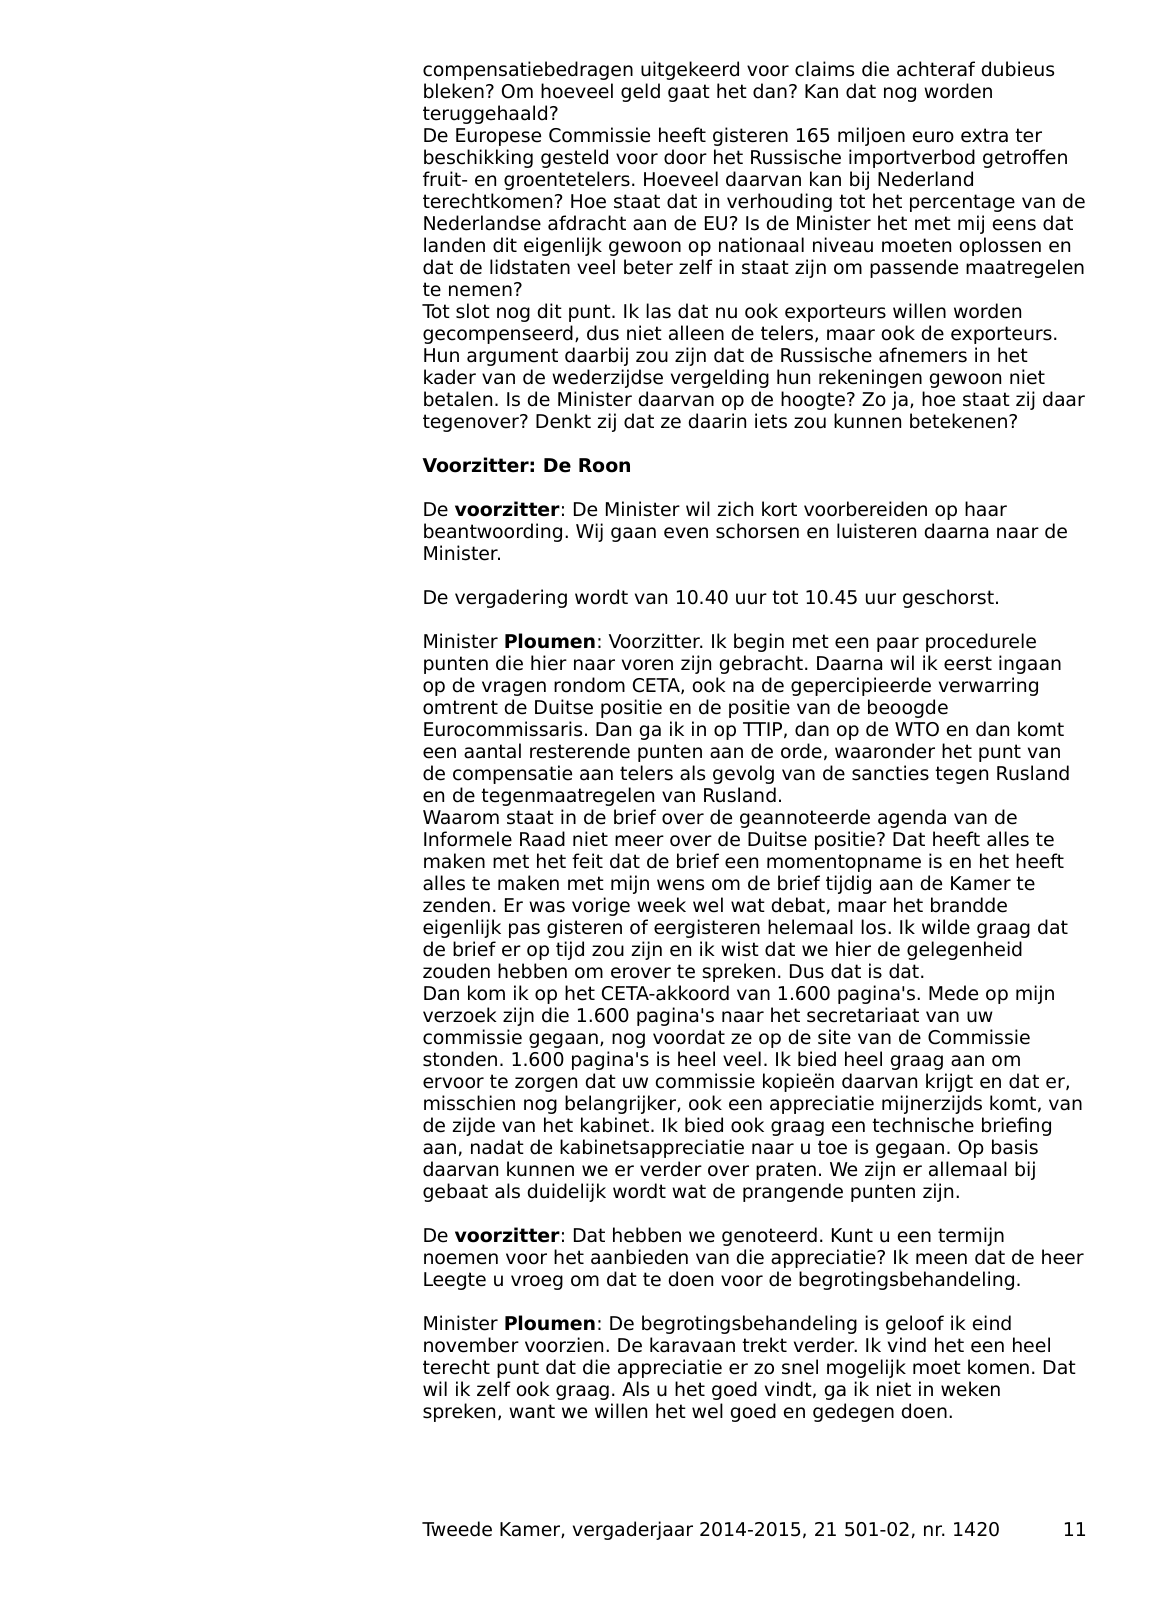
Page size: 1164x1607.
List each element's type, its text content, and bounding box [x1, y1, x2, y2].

text De voorzitter: Dat hebben we genoteerd. Kunt u een termijn noemen voor het aanbieden van die appreciatie? Ik meen dat de heer Leegte u vroeg om dat te doen voor de begrotingsbehandeling. [422, 1225, 1087, 1291]
text compensatiebedragen uitgekeerd voor claims die achteraf dubieus bleken? Om hoeveel geld gaat het dan? Kan dat nog worden teruggehaald? [422, 59, 1087, 125]
text Minister Ploumen: Voorzitter. Ik begin met een paar procedurele punten die hier naar voren zijn gebracht. Daarna wil ik eerst ingaan op de vragen rondom CETA, ook na de gepercipieerde verwarring omtrent de Duitse positie en de positie van de beoogde Eurocommissaris. Dan ga ik in op TTIP, dan op de WTO en dan komt een aantal resterende punten aan de orde, waaronder het punt van de compensatie aan telers als gevolg van de sancties tegen Rusland en de tegenmaatregelen van Rusland. [422, 631, 1087, 807]
text Tot slot nog dit punt. Ik las dat nu ook exporteurs willen worden gecompenseerd, dus niet alleen de telers, maar ook de exporteurs. Hun argument daarbij zou zijn dat de Russische afnemers in het kader van de wederzijdse vergelding hun rekeningen gewoon niet betalen. Is de Minister daarvan op de hoogte? Zo ja, hoe staat zij daar tegenover? Denkt zij dat ze daarin iets zou kunnen betekenen? [422, 301, 1087, 433]
text De voorzitter: De Minister wil zich kort voorbereiden op haar beantwoording. Wij gaan even schorsen en luisteren daarna naar de Minister. [422, 499, 1087, 565]
text Minister Ploumen: De begrotingsbehandeling is geloof ik eind november voorzien. De karavaan trekt verder. Ik vind het een heel terecht punt dat die appreciatie er zo snel mogelijk moet komen. Dat wil ik zelf ook graag. Als u het goed vindt, ga ik niet in weken spreken, want we willen het wel goed en gedegen doen. [422, 1313, 1087, 1423]
subtitle Voorzitter: De Roon [422, 455, 1087, 477]
text De Europese Commissie heeft gisteren 165 miljoen euro extra ter beschikking gesteld voor door het Russische importverbod getroffen fruit- en groentetelers. Hoeveel daarvan kan bij Nederland terechtkomen? Hoe staat dat in verhouding tot het percentage van de Nederlandse afdracht aan de EU? Is de Minister het met mij eens dat landen dit eigenlijk gewoon op nationaal niveau moeten oplossen en dat de lidstaten veel beter zelf in staat zijn om passende maatregelen te nemen? [422, 125, 1087, 301]
text De vergadering wordt van 10.40 uur tot 10.45 uur geschorst. [422, 587, 1087, 609]
text Dan kom ik op het CETA-akkoord van 1.600 pagina's. Mede op mijn verzoek zijn die 1.600 pagina's naar het secretariaat van uw commissie gegaan, nog voordat ze op de site van de Commissie stonden. 1.600 pagina's is heel veel. Ik bied heel graag aan om ervoor te zorgen dat uw commissie kopieën daarvan krijgt en dat er, misschien nog belangrijker, ook een appreciatie mijnerzijds komt, van de zijde van het kabinet. Ik bied ook graag een technische briefing aan, nadat de kabinetsappreciatie naar u toe is gegaan. Op basis daarvan kunnen we er verder over praten. We zijn er allemaal bij gebaat als duidelijk wordt wat de prangende punten zijn. [422, 983, 1087, 1203]
text Waarom staat in de brief over de geannoteerde agenda van de Informele Raad niet meer over de Duitse positie? Dat heeft alles te maken met het feit dat de brief een momentopname is en het heeft alles te maken met mijn wens om de brief tijdig aan de Kamer te zenden. Er was vorige week wel wat debat, maar het brandde eigenlijk pas gisteren of eergisteren helemaal los. Ik wilde graag dat de brief er op tijd zou zijn en ik wist dat we hier de gelegenheid zouden hebben om erover te spreken. Dus dat is dat. [422, 807, 1087, 983]
